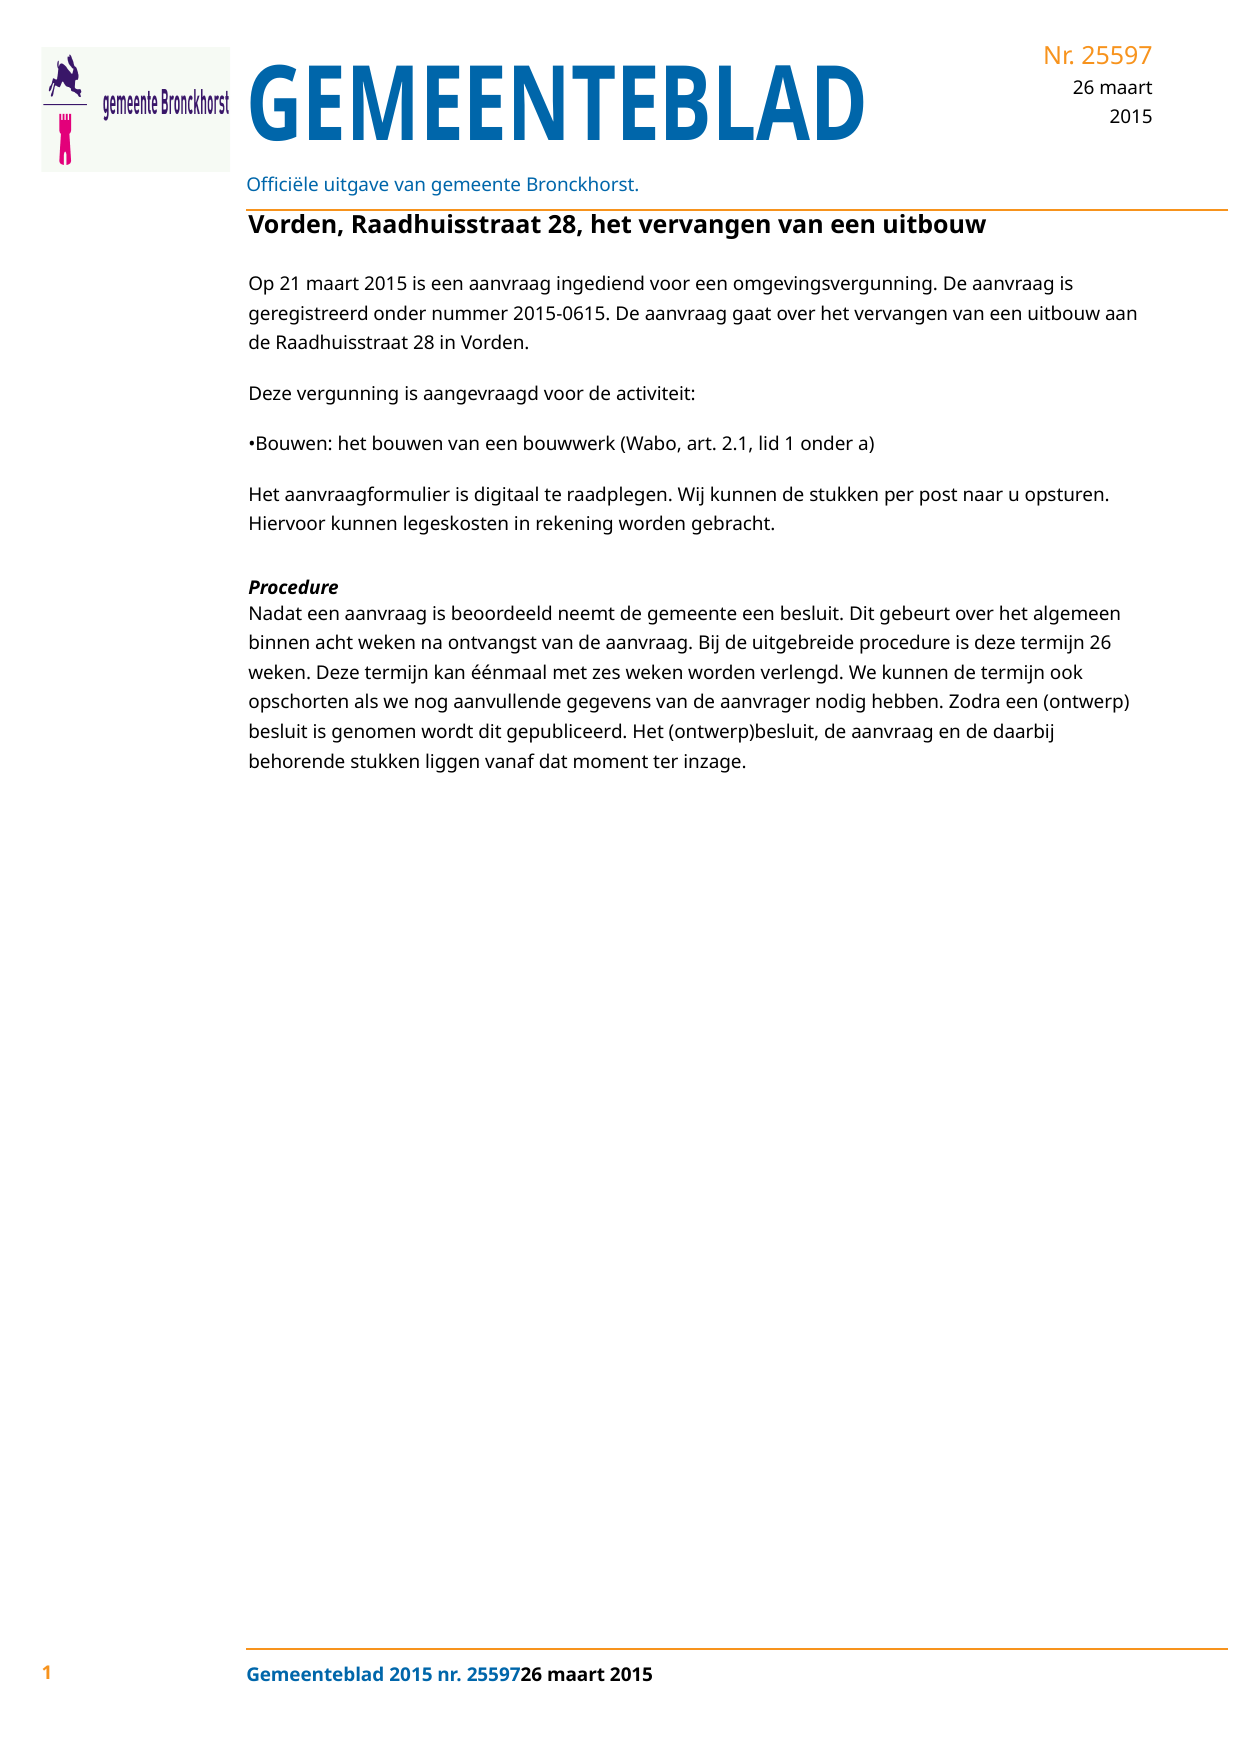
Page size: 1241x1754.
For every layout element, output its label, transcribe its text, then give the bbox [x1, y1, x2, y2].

text Het aanvraagformulier is digitaal te raadplegen. Wij kunnen de stukken per post naar u opsturen. Hiervoor kunnen legeskosten in rekening worden gebracht. [248, 481, 1152, 536]
text Nadat een aanvraag is beoordeeld neemt de gemeente een besluit. Dit gebeurt over het algemeen binnen acht weken na ontvangst van de aanvraag. Bij de uitgebreide procedure is deze termijn 26 weken. Deze termijn kan éénmaal met zes weken worden verlengd. We kunnen de termijn ook opschorten als we nog aanvullende gegevens van de aanvrager nodig hebben. Zodra een (ontwerp) besluit is genomen wordt dit gepubliceerd. Het (ontwerp)besluit, de aanvraag en de daarbij behorende stukken liggen vanaf dat moment ter inzage. [248, 600, 1152, 774]
text Procedure [248, 574, 1152, 600]
text •Bouwen: het bouwen van een bouwwerk (Wabo, art. 2.1, lid 1 onder a) [248, 430, 1152, 456]
text Vorden, Raadhuisstraat 28, het vervangen van een uitbouw [248, 211, 1152, 241]
picture [41, 47, 231, 172]
text Deze vergunning is aangevraagd voor de activiteit: [248, 380, 1152, 406]
text Op 21 maart 2015 is een aanvraag ingediend voor een omgevingsvergunning. De aanvraag is geregistreerd onder nummer 2015-0615. De aanvraag gaat over het vervangen van een uitbouw aan de Raadhuisstraat 28 in Vorden. [248, 270, 1152, 355]
